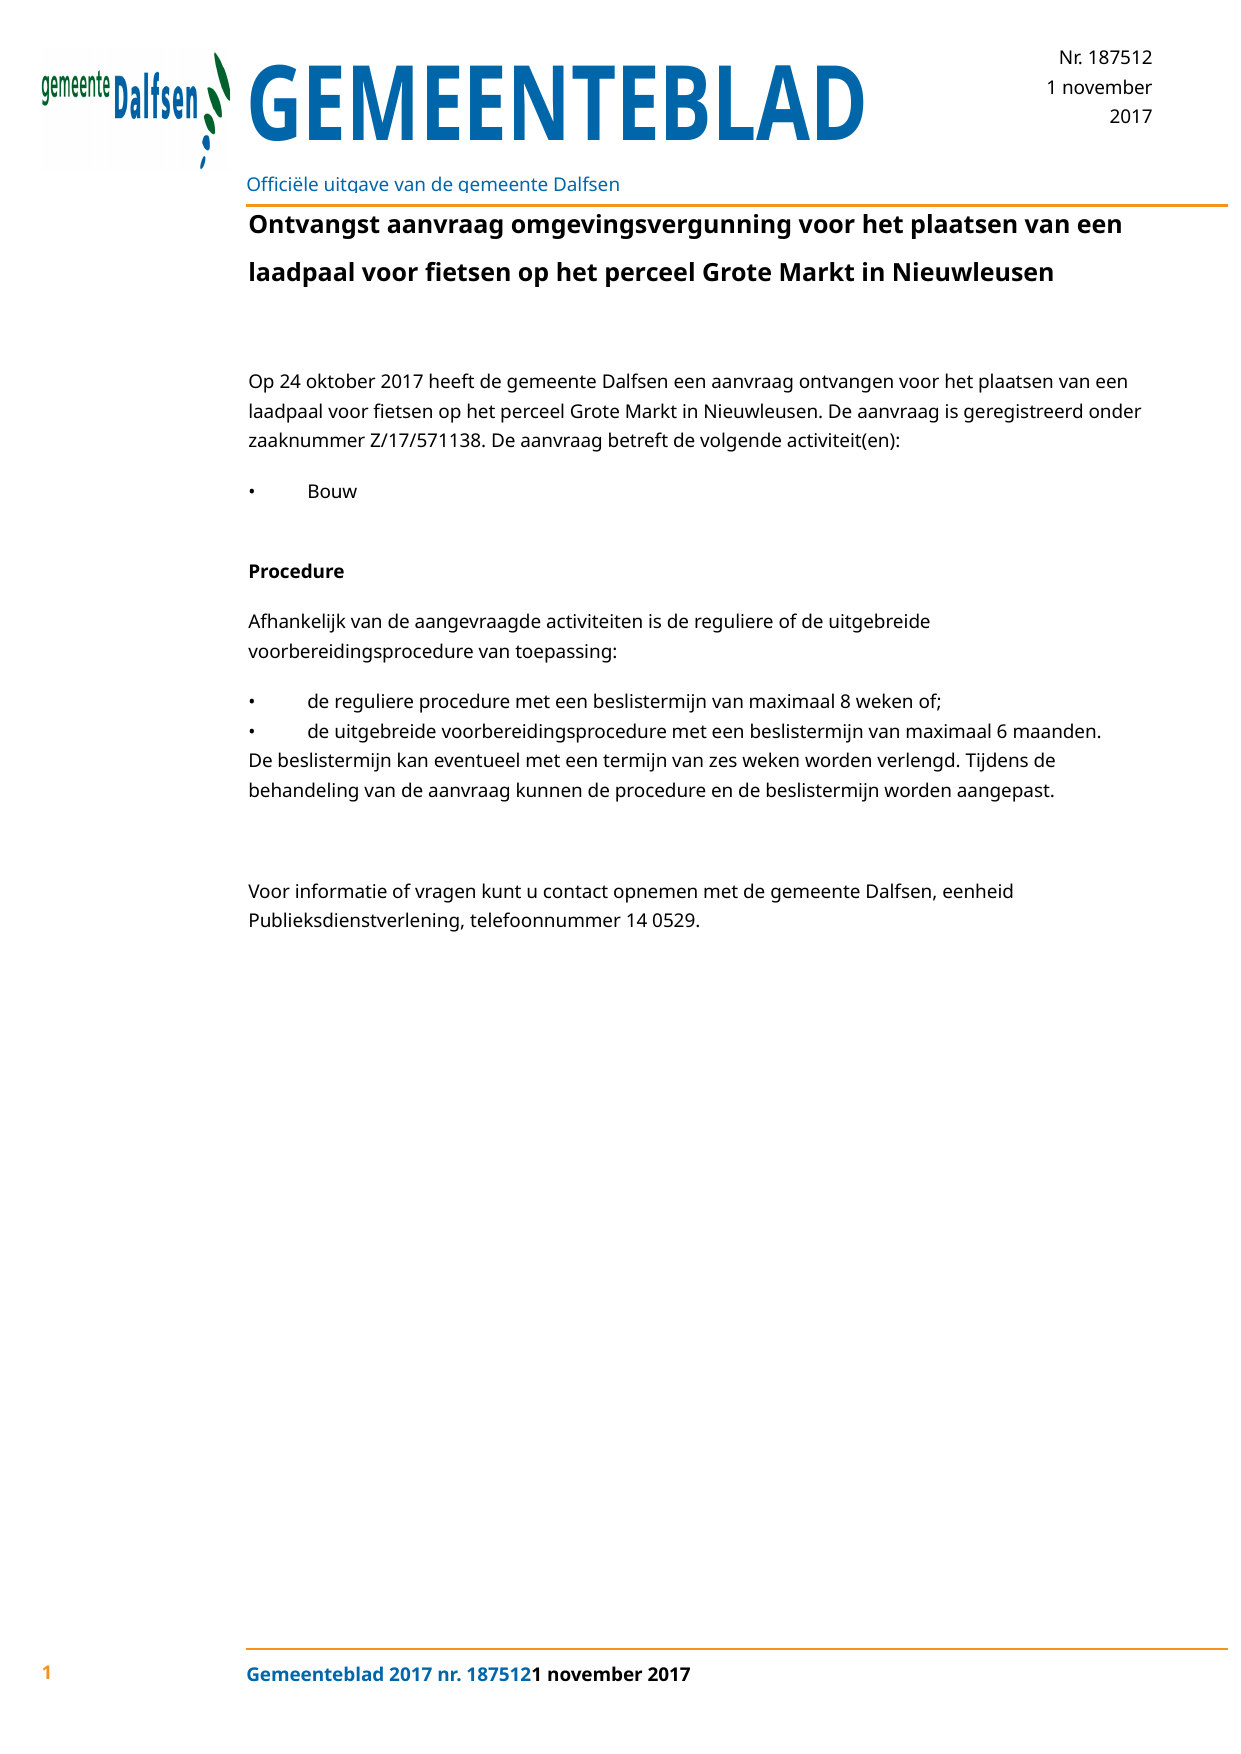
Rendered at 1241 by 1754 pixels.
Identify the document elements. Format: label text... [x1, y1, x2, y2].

text Op 24 oktober 2017 heeft de gemeente Dalfsen een aanvraag ontvangen voor het plaatsen van een laadpaal voor fietsen op het perceel Grote Markt in Nieuwleusen. De aanvraag is geregistreerd onder zaaknummer Z/17/571138. De aanvraag betreft de volgende activiteit(en): [248, 368, 1152, 453]
text Ontvangst aanvraag omgevingsvergunning voor het plaatsen van een laadpaal voor fietsen op het perceel Grote Markt in Nieuwleusen [248, 207, 1152, 288]
text Voor informatie of vragen kunt u contact opnemen met de gemeente Dalfsen, eenheid Publieksdienstverlening, telefoonnummer 14 0529. [248, 878, 1152, 933]
list Bouw [248, 478, 1152, 504]
list de uitgebreide voorbereidingsprocedure met een beslistermijn van maximaal 6 maanden. [248, 718, 1152, 744]
text Procedure [248, 558, 1152, 584]
picture [41, 47, 231, 172]
list de reguliere procedure met een beslistermijn van maximaal 8 weken of; [248, 688, 1152, 714]
text Afhankelijk van de aangevraagde activiteiten is de reguliere of de uitgebreide voorbereidingsprocedure van toepassing: [248, 608, 1152, 664]
text De beslistermijn kan eventueel met een termijn van zes weken worden verlengd. Tijdens de behandeling van de aanvraag kunnen de procedure en de beslistermijn worden aangepast. [248, 747, 1152, 803]
